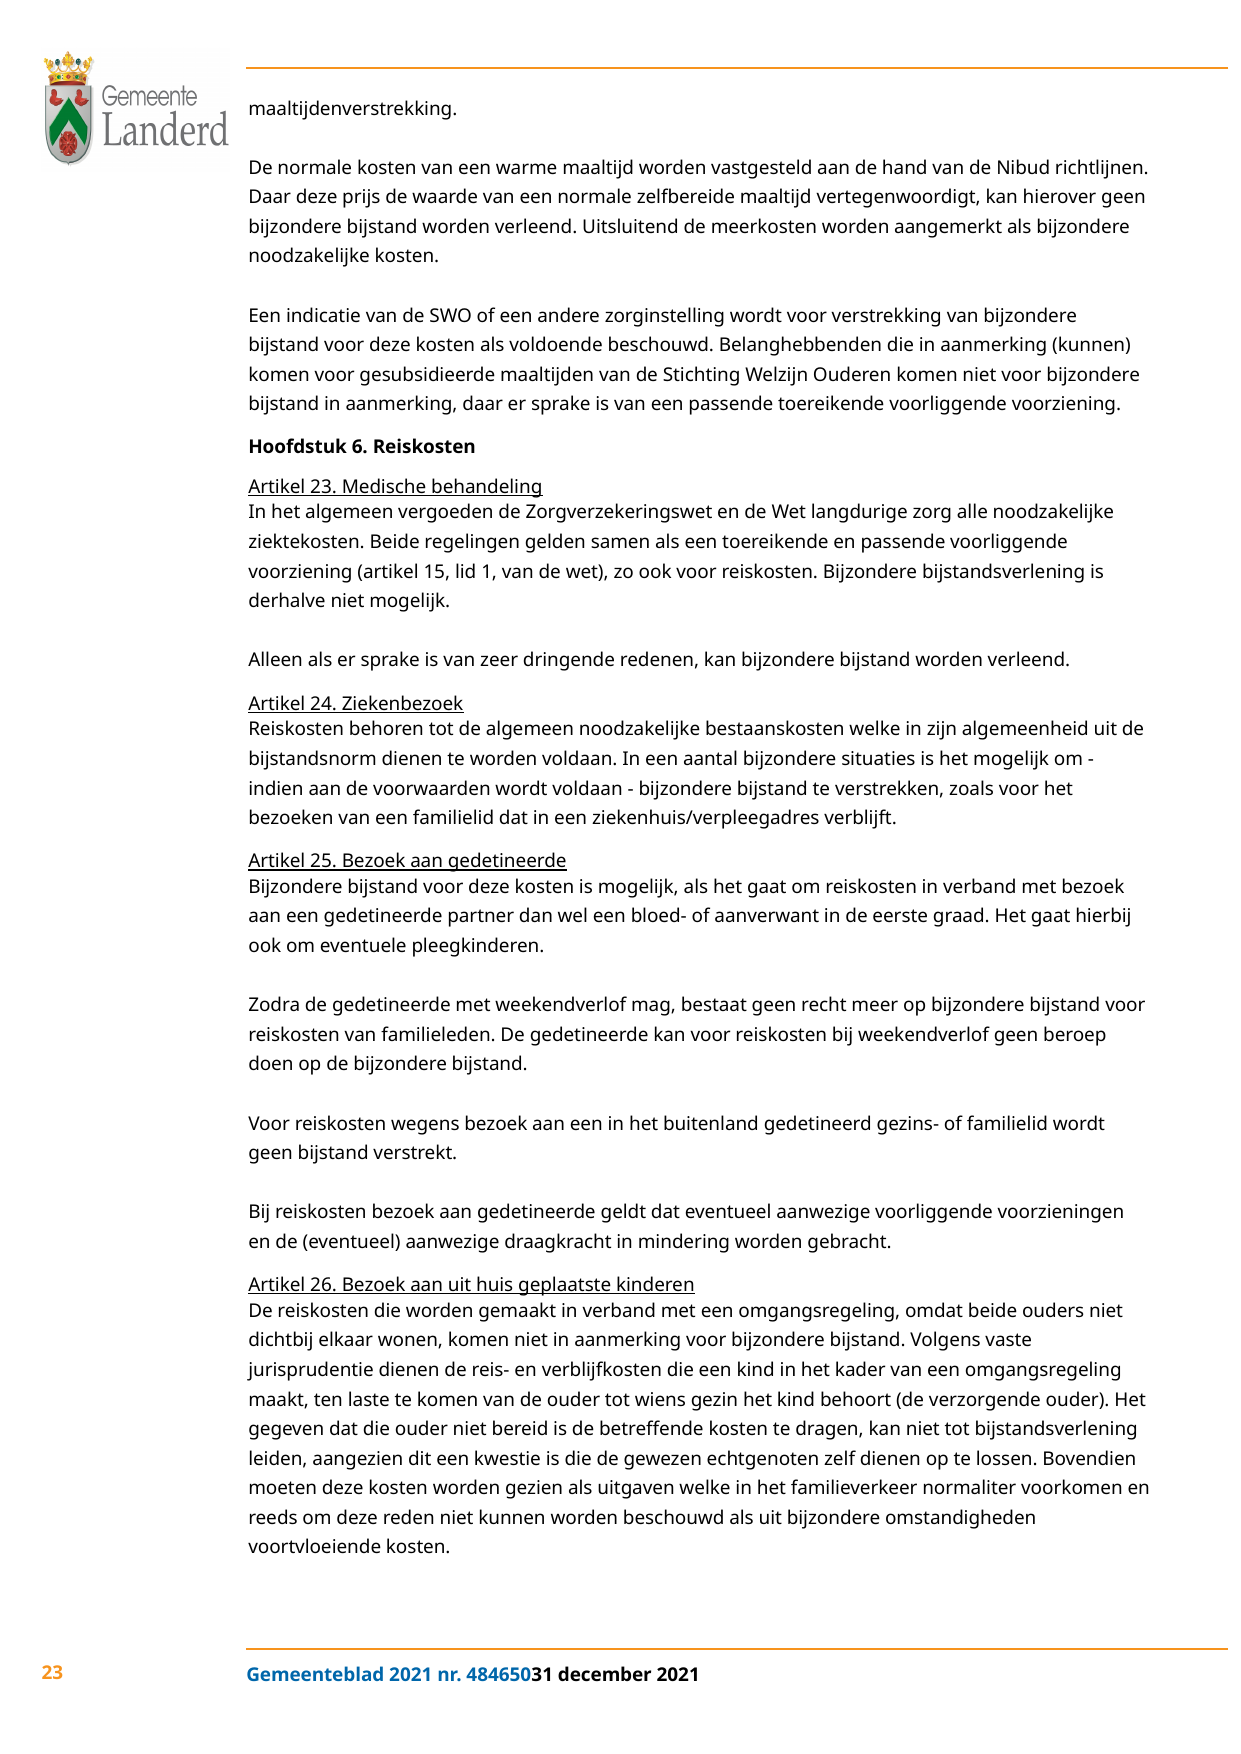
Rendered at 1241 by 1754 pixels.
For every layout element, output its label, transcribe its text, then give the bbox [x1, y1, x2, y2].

text Bijzondere bijstand voor deze kosten is mogelijk, als het gaat om reiskosten in verband met bezoek aan een gedetineerde partner dan wel een bloed- of aanverwant in de eerste graad. Het gaat hierbij ook om eventuele pleegkinderen. [248, 873, 1152, 958]
text De reiskosten die worden gemaakt in verband met een omgangsregeling, omdat beide ouders niet dichtbij elkaar wonen, komen niet in aanmerking voor bijzondere bijstand. Volgens vaste jurisprudentie dienen de reis- en verblijfkosten die een kind in het kader van een omgangsregeling maakt, ten laste te komen van de ouder tot wiens gezin het kind behoort (de verzorgende ouder). Het gegeven dat die ouder niet bereid is de betreffende kosten te dragen, kan niet tot bijstandsverlening leiden, aangezien dit een kwestie is die de gewezen echtgenoten zelf dienen op te lossen. Bovendien moeten deze kosten worden gezien als uitgaven welke in het familieverkeer normaliter voorkomen en reeds om deze reden niet kunnen worden beschouwd als uit bijzondere omstandigheden voortvloeiende kosten. [248, 1297, 1152, 1559]
text De normale kosten van een warme maaltijd worden vastgesteld aan de hand van de Nibud richtlijnen. Daar deze prijs de waarde van een normale zelfbereide maaltijd vertegenwoordigt, kan hierover geen bijzondere bijstand worden verleend. Uitsluitend de meerkosten worden aangemerkt als bijzondere noodzakelijke kosten. [248, 154, 1152, 268]
text Zodra de gedetineerde met weekendverlof mag, bestaat geen recht meer op bijzondere bijstand voor reiskosten van familieleden. De gedetineerde kan voor reiskosten bij weekendverlof geen beroep doen op de bijzondere bijstand. [248, 991, 1152, 1076]
text In het algemeen vergoeden de Zorgverzekeringswet en de Wet langdurige zorg alle noodzakelijke ziektekosten. Beide regelingen gelden samen als een toereikende en passende voorliggende voorziening (artikel 15, lid 1, van de wet), zo ook voor reiskosten. Bijzondere bijstandsverlening is derhalve niet mogelijk. [248, 499, 1152, 613]
text Hoofdstuk 6. Reiskosten [248, 434, 1152, 459]
text maaltijdenverstrekking. [248, 95, 1152, 121]
picture [41, 47, 231, 172]
text Artikel 25. Bezoek aan gedetineerde [248, 847, 1152, 873]
text Voor reiskosten wegens bezoek aan een in het buitenland gedetineerd gezins- of familielid wordt geen bijstand verstrekt. [248, 1110, 1152, 1165]
text Artikel 26. Bezoek aan uit huis geplaatste kinderen [248, 1271, 1152, 1297]
text Artikel 23. Medische behandeling [248, 473, 1152, 499]
text Een indicatie van de SWO of een andere zorginstelling wordt voor verstrekking van bijzondere bijstand voor deze kosten als voldoende beschouwd. Belanghebbenden die in aanmerking (kunnen) komen voor gesubsidieerde maaltijden van de Stichting Welzijn Ouderen komen niet voor bijzondere bijstand in aanmerking, daar er sprake is van een passende toereikende voorliggende voorziening. [248, 302, 1152, 416]
text Alleen als er sprake is van zeer dringende redenen, kan bijzondere bijstand worden verleend. [248, 647, 1152, 672]
text Reiskosten behoren tot de algemeen noodzakelijke bestaanskosten welke in zijn algemeenheid uit de bijstandsnorm dienen te worden voldaan. In een aantal bijzondere situaties is het mogelijk om - indien aan de voorwaarden wordt voldaan - bijzondere bijstand te verstrekken, zoals voor het bezoeken van een familielid dat in een ziekenhuis/verpleegadres verblijft. [248, 716, 1152, 830]
text Artikel 24. Ziekenbezoek [248, 690, 1152, 716]
text Bij reiskosten bezoek aan gedetineerde geldt dat eventueel aanwezige voorliggende voorzieningen en de (eventueel) aanwezige draagkracht in mindering worden gebracht. [248, 1198, 1152, 1254]
